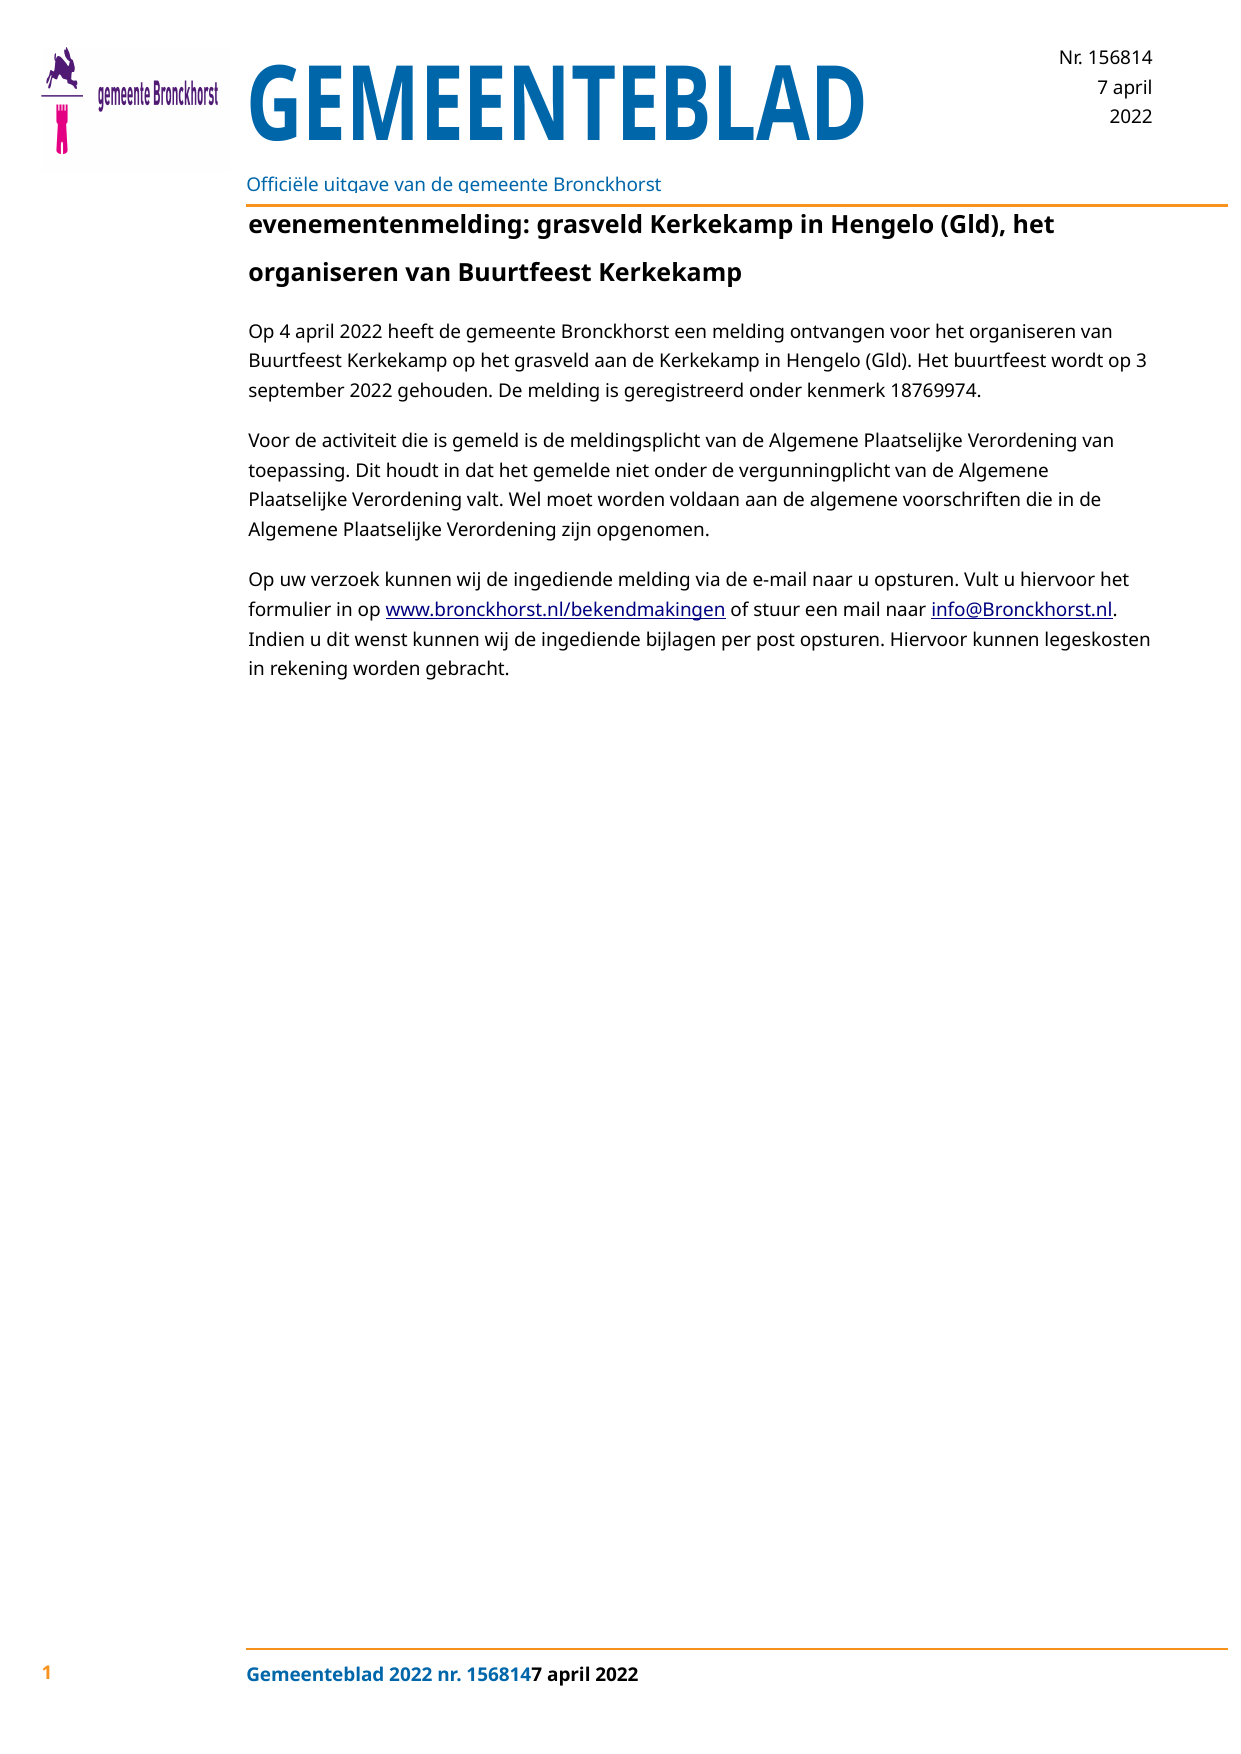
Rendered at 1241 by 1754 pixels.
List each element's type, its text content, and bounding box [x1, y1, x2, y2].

text Op 4 april 2022 heeft de gemeente Bronckhorst een melding ontvangen voor het organiseren van Buurtfeest Kerkekamp op het grasveld aan de Kerkekamp in Hengelo (Gld). Het buurtfeest wordt op 3 september 2022 gehouden. De melding is geregistreerd onder kenmerk 18769974. [248, 318, 1152, 403]
picture [41, 47, 231, 172]
text evenementenmelding: grasveld Kerkekamp in Hengelo (Gld), het organiseren van Buurtfeest Kerkekamp [248, 207, 1152, 288]
text Voor de activiteit die is gemeld is de meldingsplicht van de Algemene Plaatselijke Verordening van toepassing. Dit houdt in dat het gemelde niet onder de vergunningplicht van de Algemene Plaatselijke Verordening valt. Wel moet worden voldaan aan de algemene voorschriften die in de Algemene Plaatselijke Verordening zijn opgenomen. [248, 427, 1152, 542]
text Op uw verzoek kunnen wij de ingediende melding via de e-mail naar u opsturen. Vult u hiervoor het formulier in op www.bronckhorst.nl/bekendmakingen of stuur een mail naar info@Bronckhorst.nl. Indien u dit wenst kunnen wij de ingediende bijlagen per post opsturen. Hiervoor kunnen legeskosten in rekening worden gebracht. [248, 567, 1152, 681]
